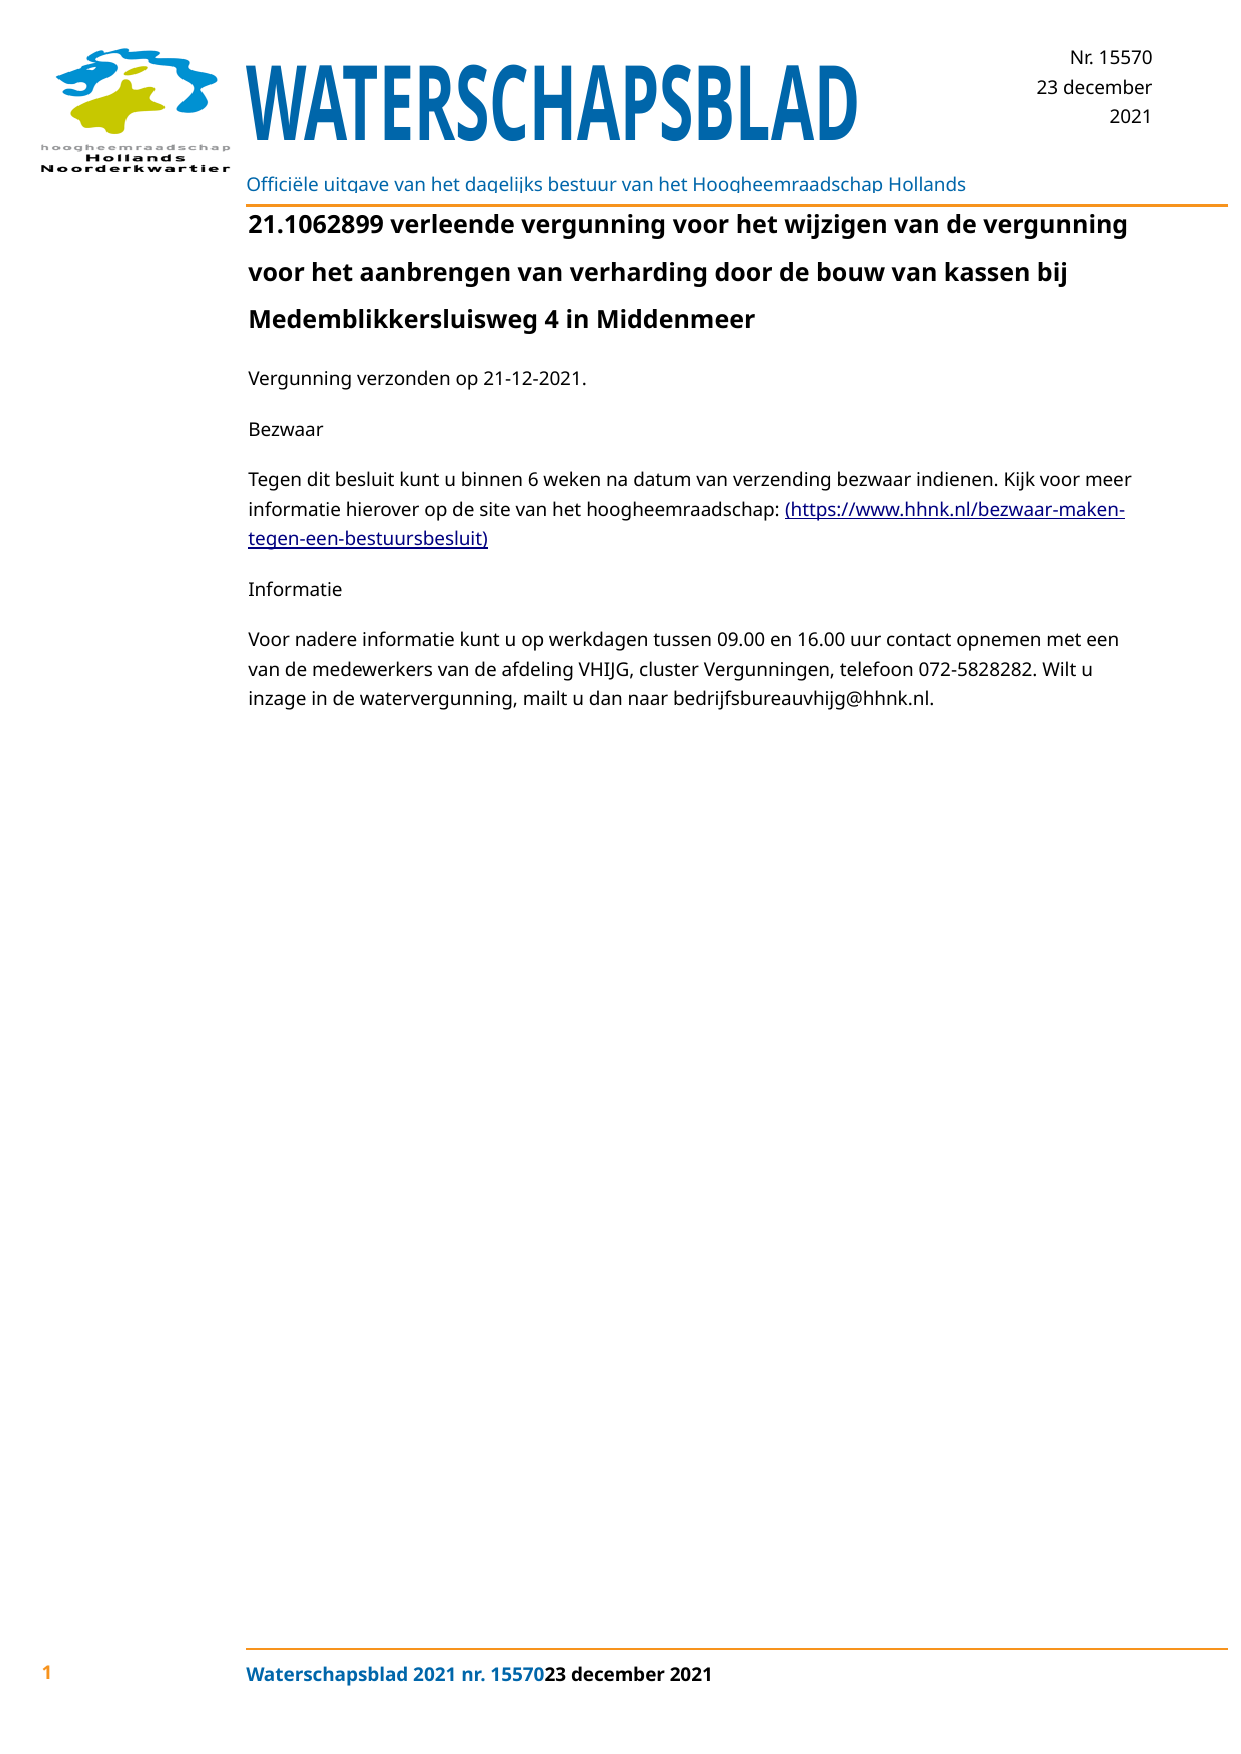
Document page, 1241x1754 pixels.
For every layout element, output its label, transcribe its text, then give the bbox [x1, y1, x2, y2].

text Bezwaar [248, 416, 1152, 442]
text Voor nadere informatie kunt u op werkdagen tussen 09.00 en 16.00 uur contact opnemen met een van de medewerkers van de afdeling VHIJG, cluster Vergunningen, telefoon 072-5828282. Wilt u inzage in de watervergunning, mailt u dan naar bedrijfsbureauvhijg@hhnk.nl. [248, 626, 1152, 711]
text Informatie [248, 576, 1152, 602]
text 21.1062899 verleende vergunning voor het wijzigen van de vergunning voor het aanbrengen van verharding door de bouw van kassen bij Medemblikkersluisweg 4 in Middenmeer [248, 207, 1152, 336]
text Vergunning verzonden op 21-12-2021. [248, 366, 1152, 391]
picture [41, 47, 231, 172]
text Tegen dit besluit kunt u binnen 6 weken na datum van verzending bezwaar indienen. Kijk voor meer informatie hierover op de site van het hoogheemraadschap: (https://www.hhnk.nl/bezwaar-maken-tegen-een-bestuursbesluit) [248, 466, 1152, 551]
